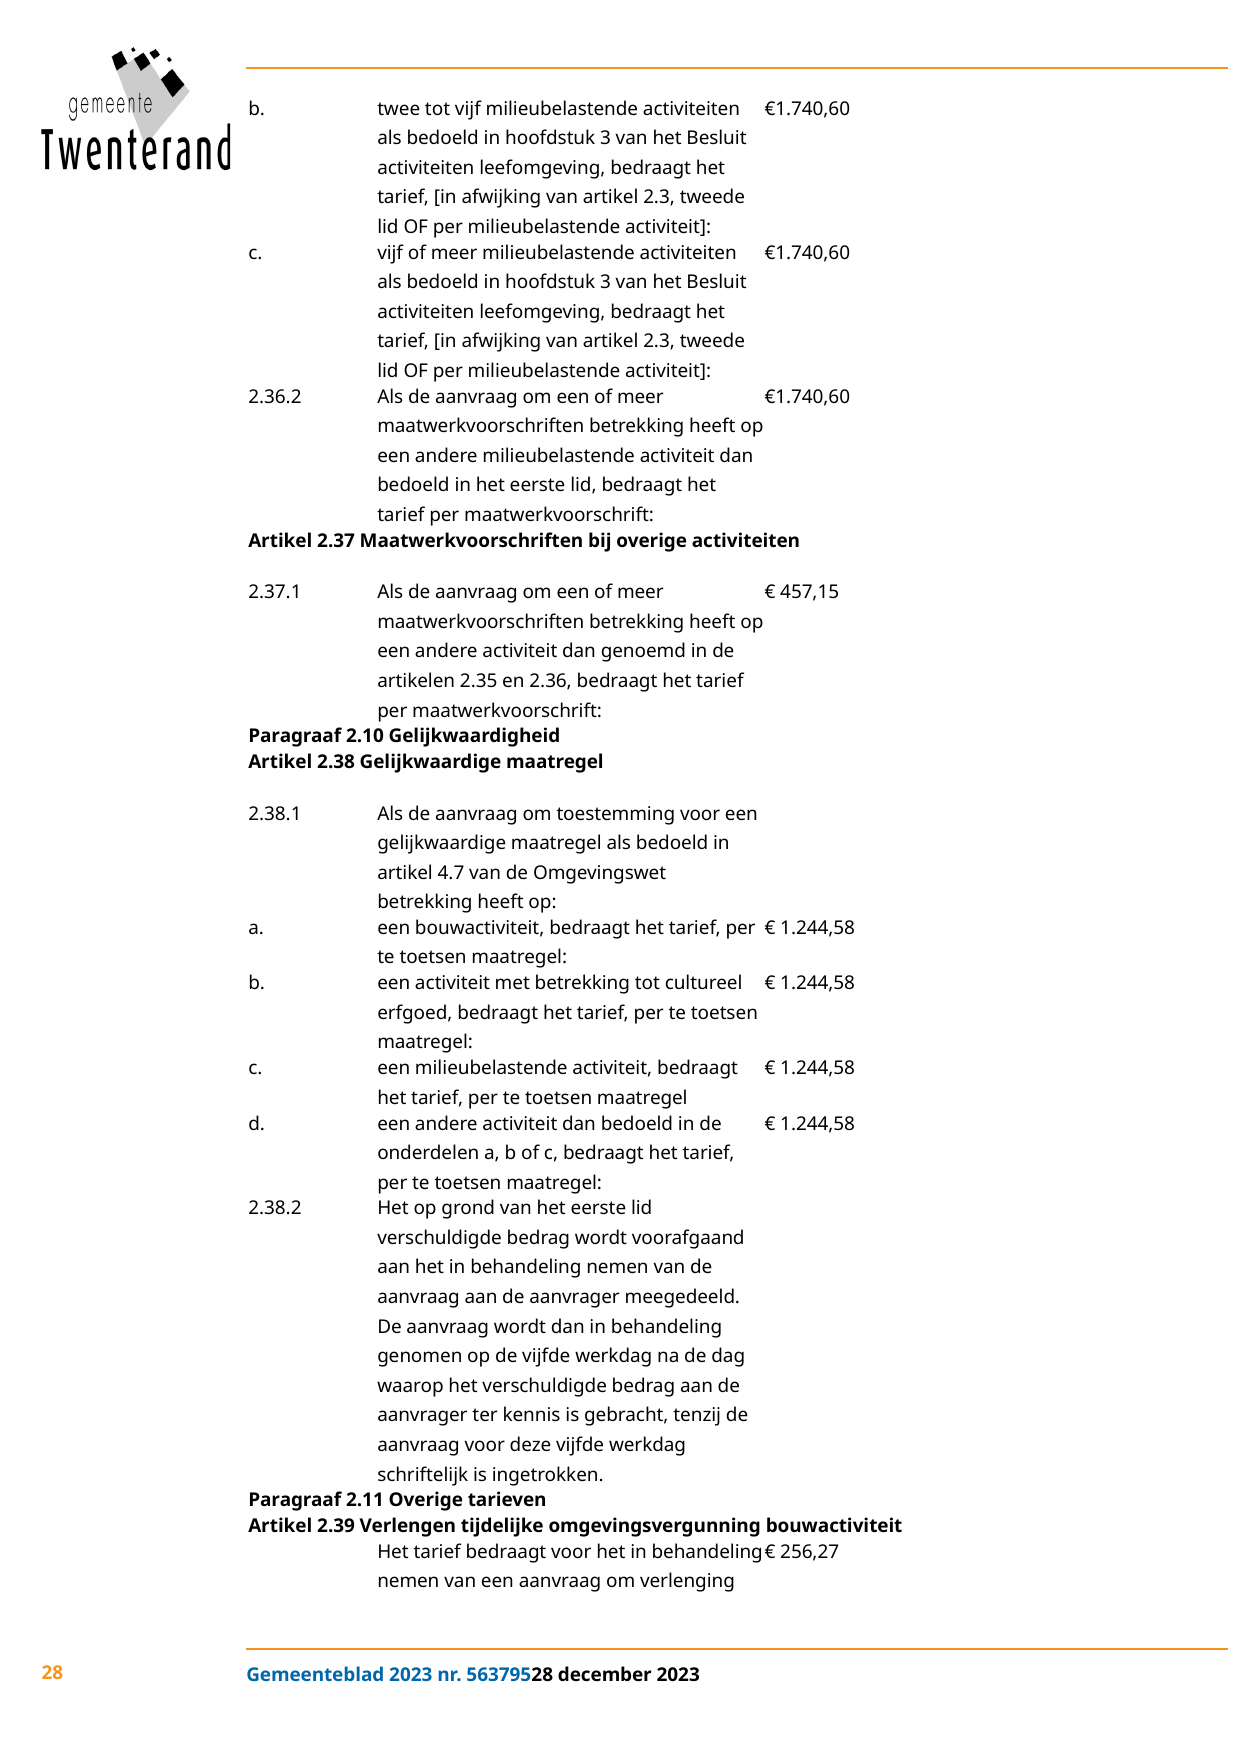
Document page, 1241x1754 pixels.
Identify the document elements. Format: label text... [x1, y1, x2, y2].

table_cell [1023, 1538, 1152, 1593]
table_cell [1023, 1195, 1152, 1487]
table_cell [248, 1538, 377, 1593]
table_cell €1.740,60 [764, 383, 1022, 527]
picture [41, 47, 231, 172]
table_cell € 1.244,58 [764, 914, 1022, 969]
table_cell c. [248, 239, 377, 383]
table_cell c. [248, 1054, 377, 1110]
table_cell Het tarief bedraagt voor het in behandeling nemen van een aanvraag om verlenging [377, 1538, 764, 1593]
table_cell [1023, 579, 1152, 722]
table_cell 2.38.1 [248, 800, 377, 914]
table_cell 2.38.2 [248, 1195, 377, 1487]
table_cell [1023, 553, 1152, 578]
table_cell een activiteit met betrekking tot cultureel erfgoed, bedraagt het tarief, per te toetsen maatregel: [377, 970, 764, 1054]
table_cell [1023, 970, 1152, 1054]
table_cell Als de aanvraag om toestemming voor een gelijkwaardige maatregel als bedoeld in artikel 4.7 van de Omgevingswet betrekking heeft op: [377, 800, 764, 914]
table_cell € 1.244,58 [764, 1110, 1022, 1194]
table_cell een bouwactiviteit, bedraagt het tarief, per te toetsen maatregel: [377, 914, 764, 969]
table_cell € 1.244,58 [764, 1054, 1022, 1110]
table_cell [1023, 774, 1152, 800]
table_cell [1023, 95, 1152, 239]
table_cell €1.740,60 [764, 95, 1022, 239]
table_cell Artikel 2.38 Gelijkwaardige maatregel [248, 748, 1022, 774]
table_cell € 1.244,58 [764, 970, 1022, 1054]
table_cell Als de aanvraag om een of meer maatwerkvoorschriften betrekking heeft op een andere milieubelastende activiteit dan bedoeld in het eerste lid, bedraagt het tarief per maatwerkvoorschrift: [377, 383, 764, 527]
table_cell b. [248, 970, 377, 1054]
table_cell [764, 553, 1022, 578]
table_cell Artikel 2.37 Maatwerkvoorschriften bij overige activiteiten [248, 527, 1022, 553]
table_cell €1.740,60 [764, 239, 1022, 383]
table_cell Het op grond van het eerste lid verschuldigde bedrag wordt voorafgaand aan het in behandeling nemen van de aanvraag aan de aanvrager meegedeeld. De aanvraag wordt dan in behandeling genomen op de vijfde werkdag na de dag waarop het verschuldigde bedrag aan de aanvrager ter kennis is gebracht, tenzij de aanvraag voor deze vijfde werkdag schriftelijk is ingetrokken. [377, 1195, 764, 1487]
table_cell een andere activiteit dan bedoeld in de onderdelen a, b of c, bedraagt het tarief, per te toetsen maatregel: [377, 1110, 764, 1194]
table_cell d. [248, 1110, 377, 1194]
table_cell Paragraaf 2.11 Overige tarieven [248, 1487, 1152, 1512]
table_cell [1023, 800, 1152, 914]
table_cell 2.36.2 [248, 383, 377, 527]
table_cell [764, 1195, 1022, 1487]
table_cell [764, 774, 1022, 800]
table_cell [248, 553, 377, 578]
table_cell [1023, 383, 1152, 527]
table_cell twee tot vijf milieubelastende activiteiten als bedoeld in hoofdstuk 3 van het Besluit activiteiten leefomgeving, bedraagt het tarief, [in afwijking van artikel 2.3, tweede lid OF per milieubelastende activiteit]: [377, 95, 764, 239]
table_cell [1023, 1054, 1152, 1110]
table_cell [1023, 239, 1152, 383]
table_cell Paragraaf 2.10 Gelijkwaardigheid [248, 723, 1152, 748]
table_cell vijf of meer milieubelastende activiteiten als bedoeld in hoofdstuk 3 van het Besluit activiteiten leefomgeving, bedraagt het tarief, [in afwijking van artikel 2.3, tweede lid OF per milieubelastende activiteit]: [377, 239, 764, 383]
table_cell € 256,27 [764, 1538, 1022, 1593]
table_cell b. [248, 95, 377, 239]
table_cell 2.37.1 [248, 579, 377, 722]
table_cell een milieubelastende activiteit, bedraagt het tarief, per te toetsen maatregel [377, 1054, 764, 1110]
table_cell [377, 553, 764, 578]
table_cell [764, 800, 1022, 914]
table_cell [248, 774, 377, 800]
table_cell [1023, 1110, 1152, 1194]
table_cell € 457,15 [764, 579, 1022, 722]
table_cell a. [248, 914, 377, 969]
table_cell Artikel 2.39 Verlengen tijdelijke omgevingsvergunning bouwactiviteit [248, 1512, 1022, 1538]
table_cell [377, 774, 764, 800]
table_cell Als de aanvraag om een of meer maatwerkvoorschriften betrekking heeft op een andere activiteit dan genoemd in de artikelen 2.35 en 2.36, bedraagt het tarief per maatwerkvoorschrift: [377, 579, 764, 722]
table_cell [1023, 914, 1152, 969]
